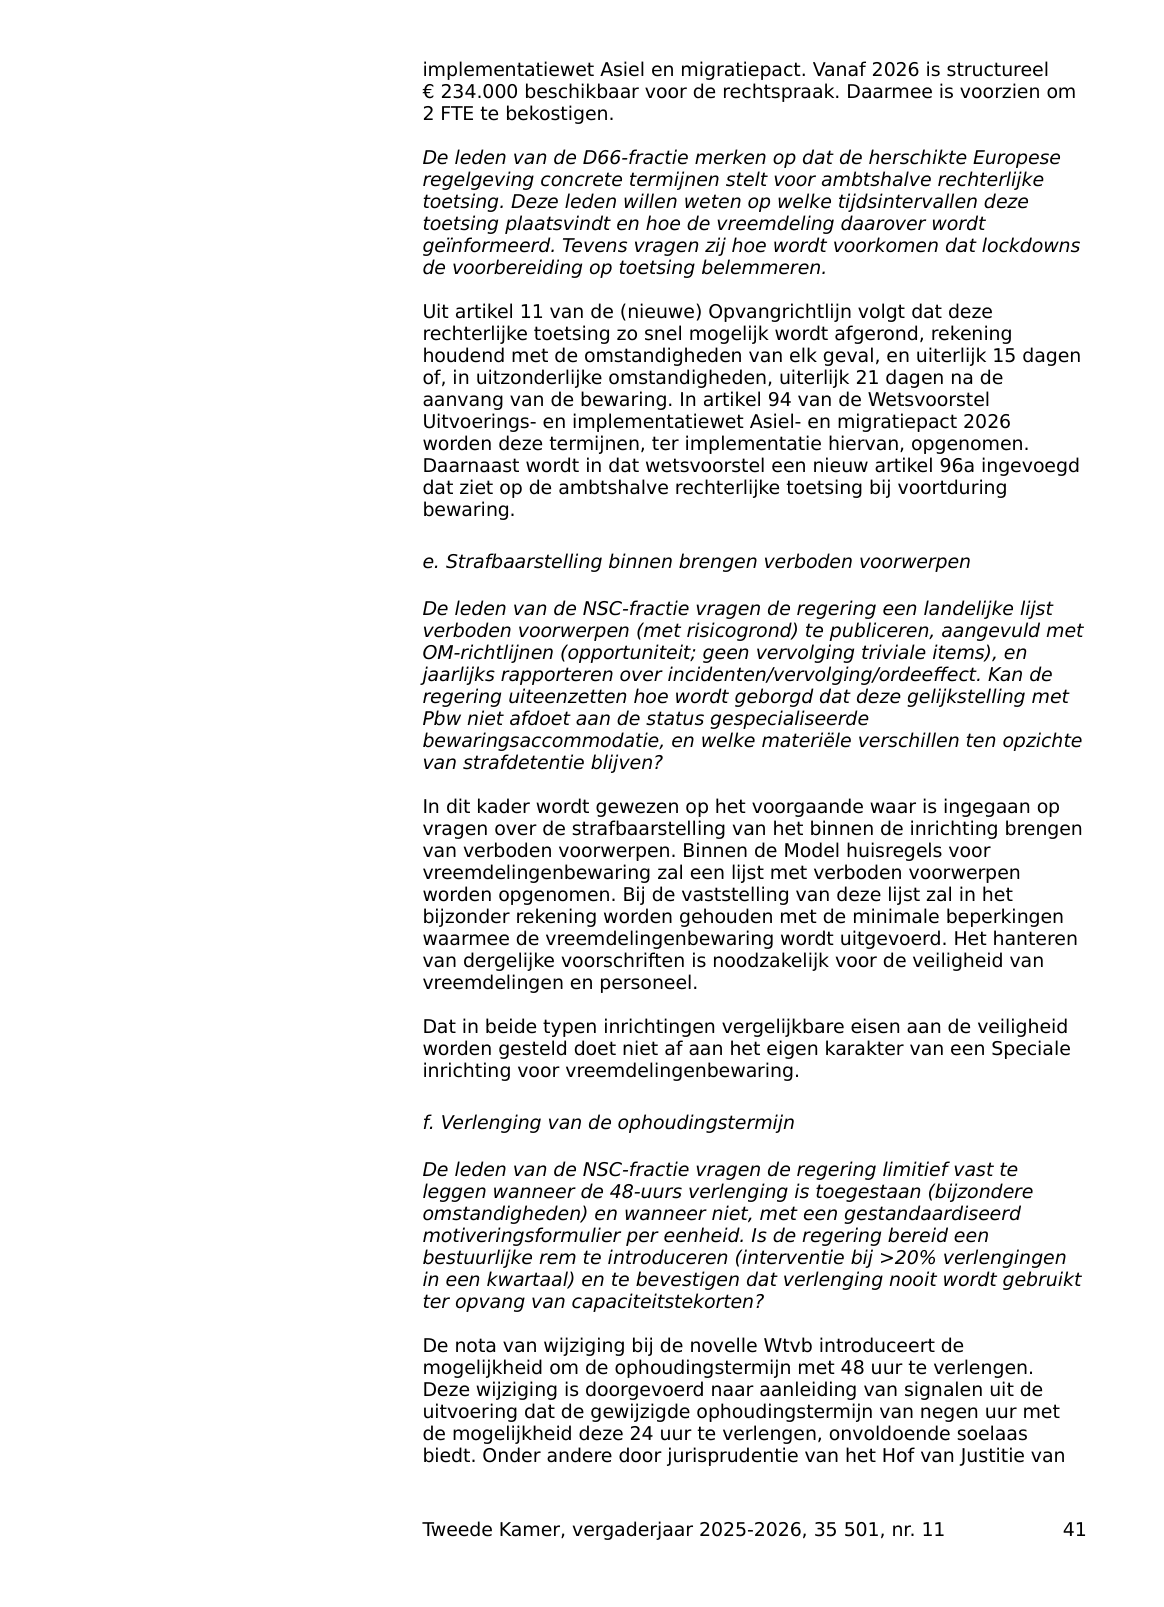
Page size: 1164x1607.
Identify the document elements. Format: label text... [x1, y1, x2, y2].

text De nota van wijziging bij de novelle Wtvb introduceert de mogelijkheid om de ophoudingstermijn met 48 uur te verlengen. Deze wijziging is doorgevoerd naar aanleiding van signalen uit de uitvoering dat de gewijzigde ophoudingstermijn van negen uur met de mogelijkheid deze 24 uur te verlengen, onvoldoende soelaas biedt. Onder andere door jurisprudentie van het Hof van Justitie van [422, 1335, 1087, 1467]
text De leden van de D66-fractie merken op dat de herschikte Europese regelgeving concrete termijnen stelt voor ambtshalve rechterlijke toetsing. Deze leden willen weten op welke tijdsintervallen deze toetsing plaatsvindt en hoe de vreemdeling daarover wordt geïnformeerd. Tevens vragen zij hoe wordt voorkomen dat lockdowns de voorbereiding op toetsing belemmeren. [422, 147, 1087, 279]
text Dat in beide typen inrichtingen vergelijkbare eisen aan de veiligheid worden gesteld doet niet af aan het eigen karakter van een Speciale inrichting voor vreemdelingenbewaring. [422, 1016, 1087, 1082]
text De leden van de NSC-fractie vragen de regering limitief vast te leggen wanneer de 48-uurs verlenging is toegestaan (bijzondere omstandigheden) en wanneer niet, met een gestandaardiseerd motiveringsformulier per eenheid. Is de regering bereid een bestuurlijke rem te introduceren (interventie bij >20% verlengingen in een kwartaal) en te bevestigen dat verlenging nooit wordt gebruikt ter opvang van capaciteitstekorten? [422, 1159, 1087, 1313]
subtitle e. Strafbaarstelling binnen brengen verboden voorwerpen [422, 551, 1087, 573]
text Uit artikel 11 van de (nieuwe) Opvangrichtlijn volgt dat deze rechterlijke toetsing zo snel mogelijk wordt afgerond, rekening houdend met de omstandigheden van elk geval, en uiterlijk 15 dagen of, in uitzonderlijke omstandigheden, uiterlijk 21 dagen na de aanvang van de bewaring. In artikel 94 van de Wetsvoorstel Uitvoerings- en implementatiewet Asiel- en migratiepact 2026 worden deze termijnen, ter implementatie hiervan, opgenomen. Daarnaast wordt in dat wetsvoorstel een nieuw artikel 96a ingevoegd dat ziet op de ambtshalve rechterlijke toetsing bij voortduring bewaring. [422, 301, 1087, 521]
subtitle f. Verlenging van de ophoudingstermijn [422, 1112, 1087, 1134]
text implementatiewet Asiel en migratiepact. Vanaf 2026 is structureel € 234.000 beschikbaar voor de rechtspraak. Daarmee is voorzien om 2 FTE te bekostigen. [422, 59, 1087, 125]
text In dit kader wordt gewezen op het voorgaande waar is ingegaan op vragen over de strafbaarstelling van het binnen de inrichting brengen van verboden voorwerpen. Binnen de Model huisregels voor vreemdelingenbewaring zal een lijst met verboden voorwerpen worden opgenomen. Bij de vaststelling van deze lijst zal in het bijzonder rekening worden gehouden met de minimale beperkingen waarmee de vreemdelingenbewaring wordt uitgevoerd. Het hanteren van dergelijke voorschriften is noodzakelijk voor de veiligheid van vreemdelingen en personeel. [422, 796, 1087, 994]
text De leden van de NSC-fractie vragen de regering een landelijke lijst verboden voorwerpen (met risicogrond) te publiceren, aangevuld met OM-richtlijnen (opportuniteit; geen vervolging triviale items), en jaarlijks rapporteren over incidenten/vervolging/ordeeffect. Kan de regering uiteenzetten hoe wordt geborgd dat deze gelijkstelling met Pbw niet afdoet aan de status gespecialiseerde bewaringsaccommodatie, en welke materiële verschillen ten opzichte van strafdetentie blijven? [422, 598, 1087, 774]
